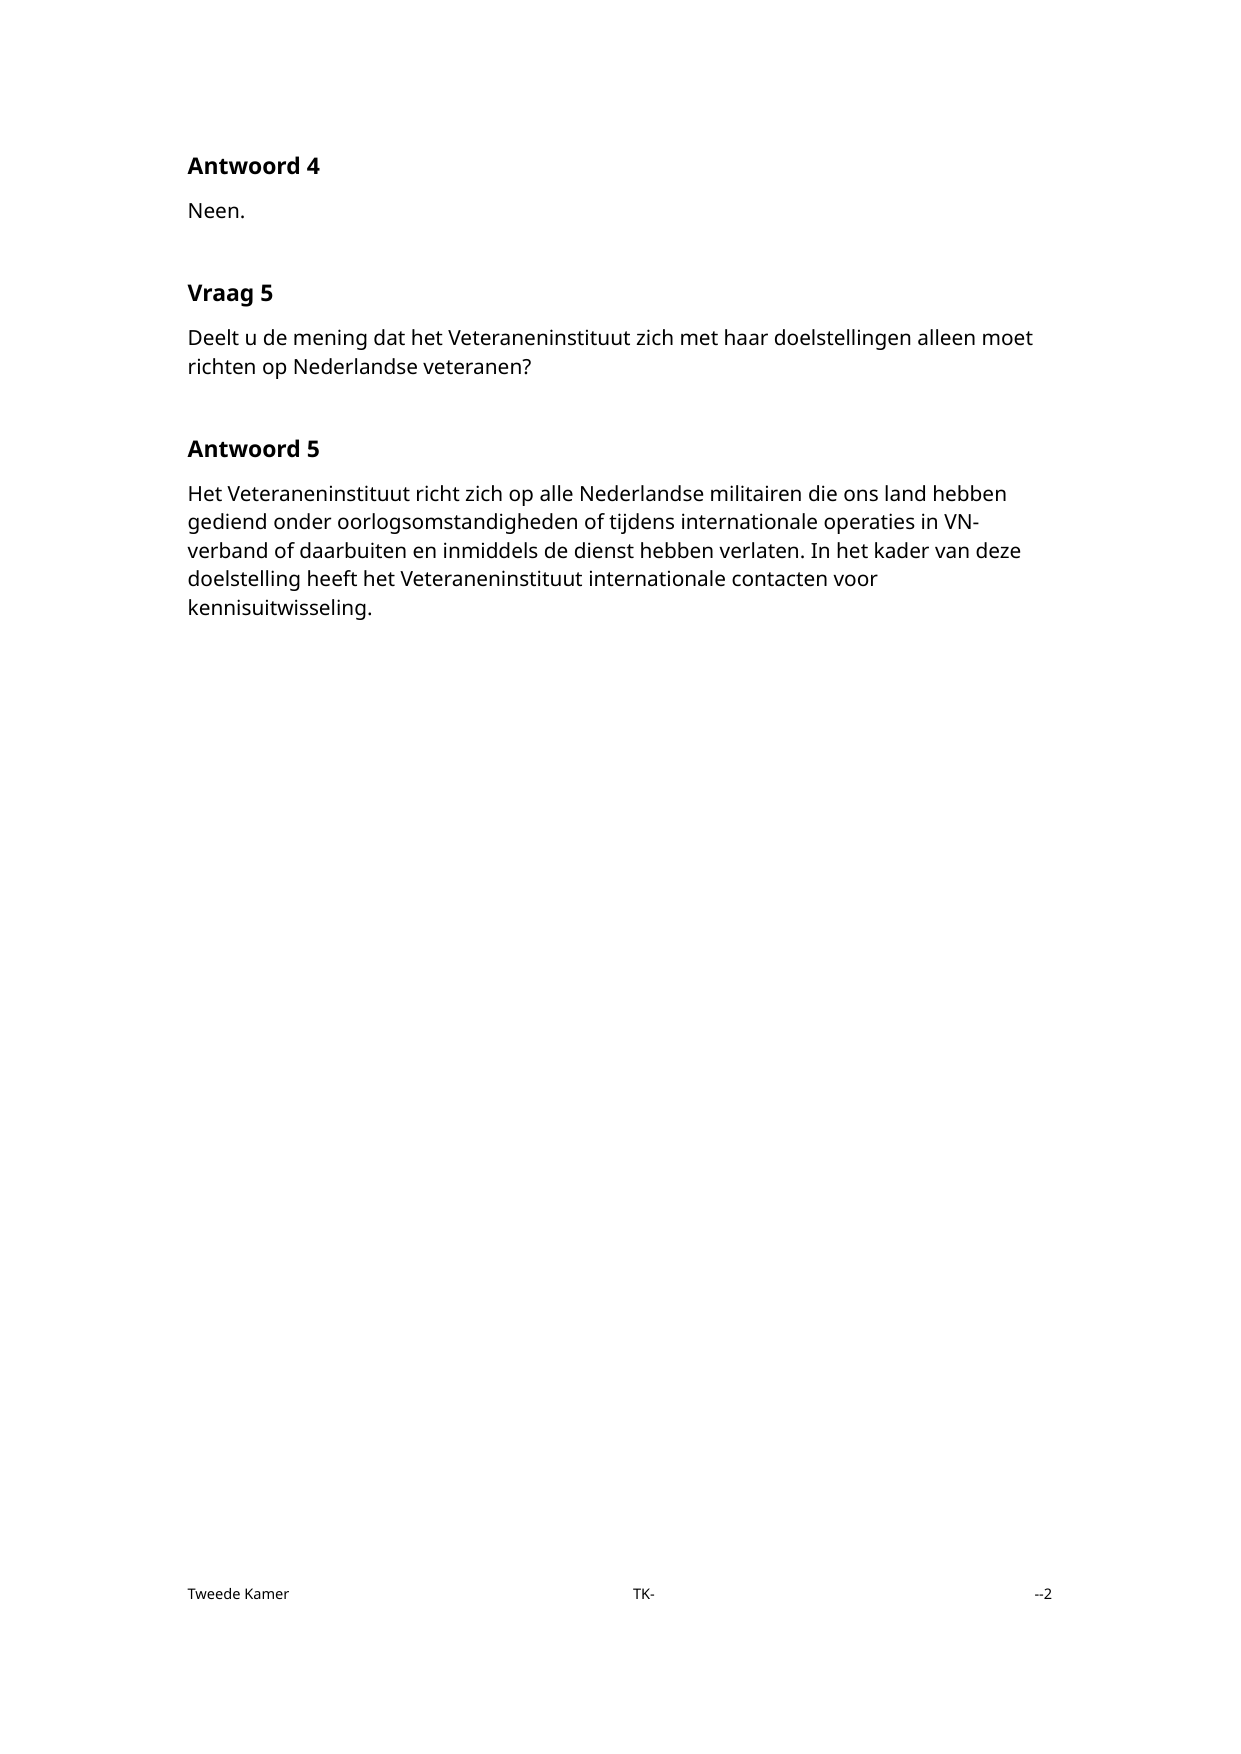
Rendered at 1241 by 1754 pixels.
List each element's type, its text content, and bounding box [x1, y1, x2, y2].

text Neen. [187, 196, 1053, 225]
text Deelt u de mening dat het Veteraneninstituut zich met haar doelstellingen alleen moet richten op Nederlandse veteranen? [187, 323, 1053, 380]
subtitle Antwoord 4 [187, 150, 1053, 181]
subtitle Antwoord 5 [187, 433, 1053, 464]
subtitle Vraag 5 [187, 277, 1053, 308]
text Het Veteraneninstituut richt zich op alle Nederlandse militairen die ons land hebben gediend onder oorlogsomstandigheden of tijdens internationale operaties in VN-verband of daarbuiten en inmiddels de dienst hebben verlaten. In het kader van deze doelstelling heeft het Veteraneninstituut internationale contacten voor kennisuitwisseling. [187, 479, 1053, 621]
